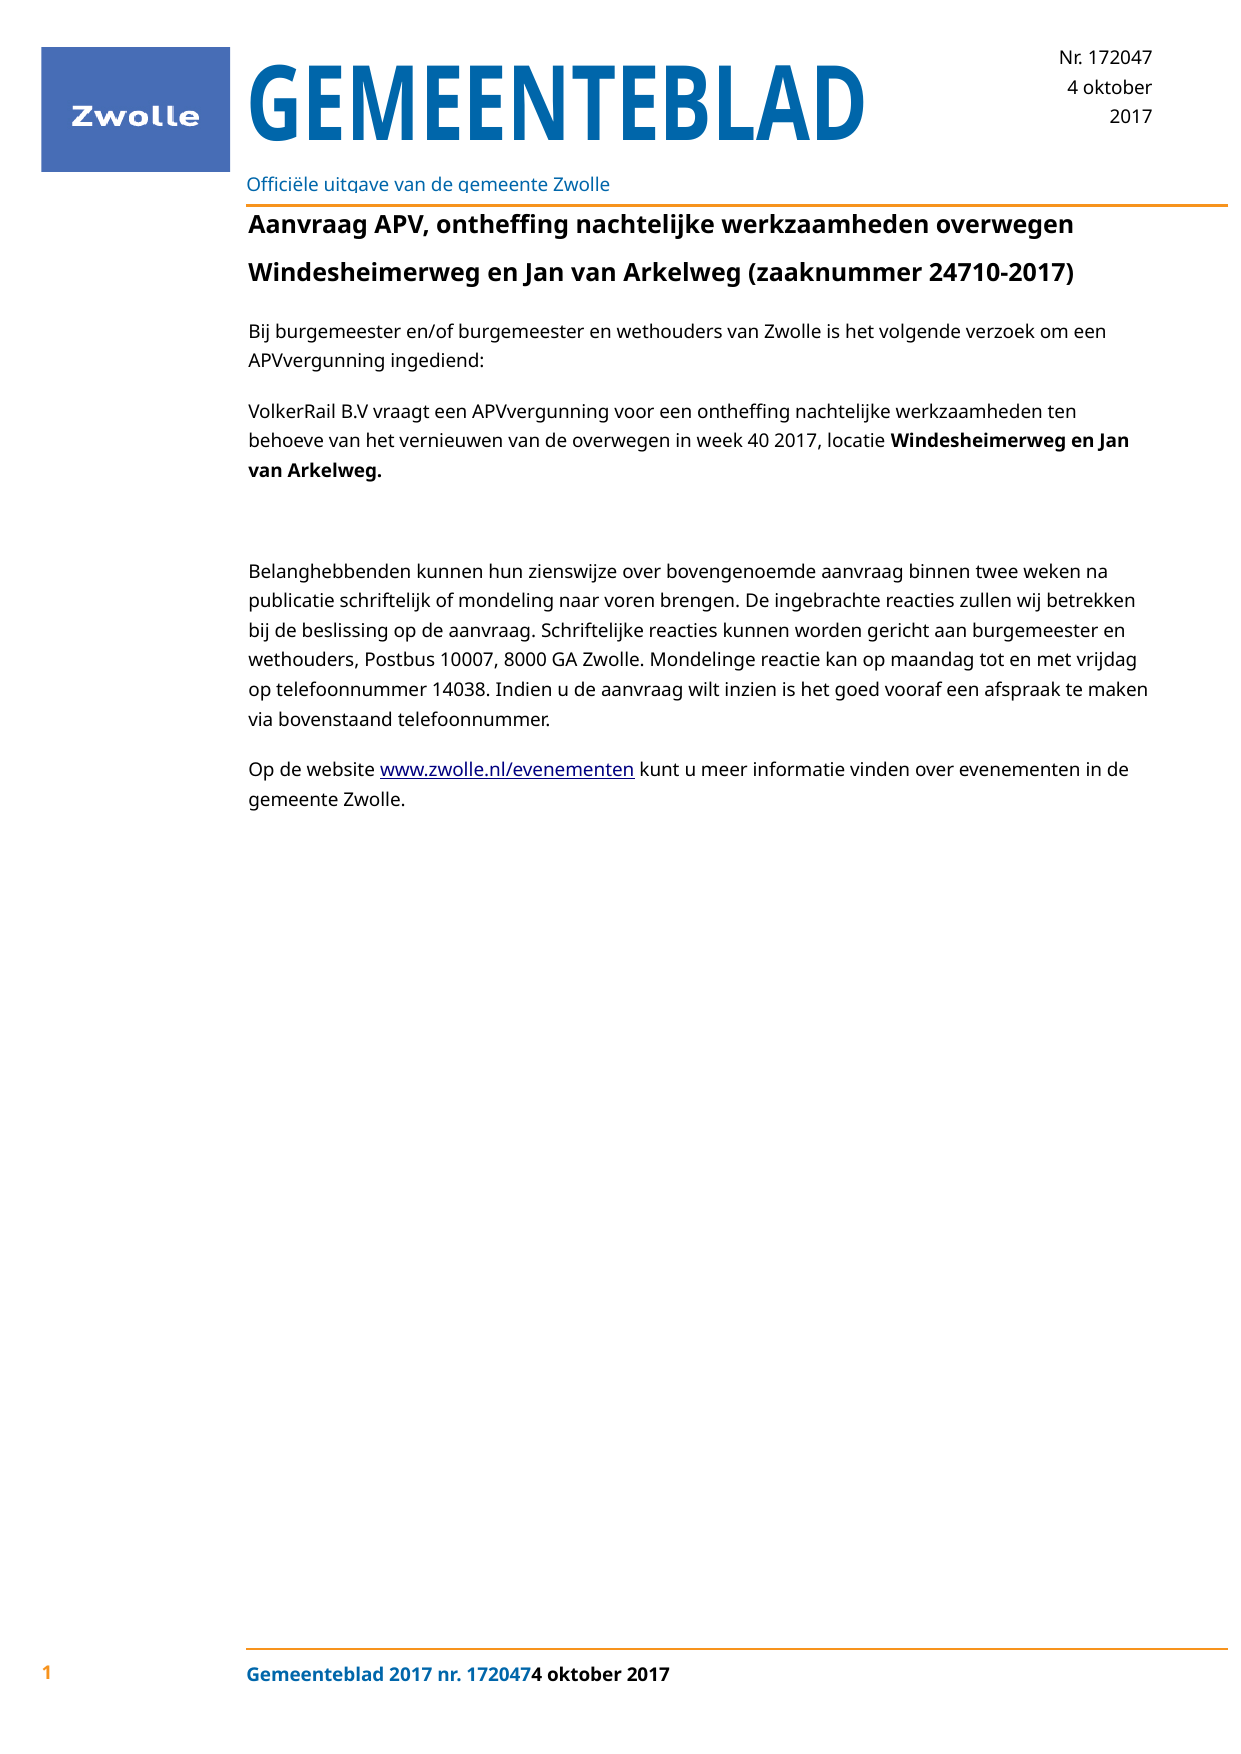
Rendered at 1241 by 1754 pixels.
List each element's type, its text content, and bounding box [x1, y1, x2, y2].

text Op de website www.zwolle.nl/evenementen kunt u meer informatie vinden over evenementen in de gemeente Zwolle. [248, 756, 1152, 812]
picture [41, 47, 231, 172]
text VolkerRail B.V vraagt een APVvergunning voor een ontheffing nachtelijke werkzaamheden ten behoeve van het vernieuwen van de overwegen in week 40 2017, locatie Windesheimerweg en Jan van Arkelweg. [248, 398, 1152, 483]
text Aanvraag APV, ontheffing nachtelijke werkzaamheden overwegen Windesheimerweg en Jan van Arkelweg (zaaknummer 24710-2017) [248, 207, 1152, 288]
text Bij burgemeester en/of burgemeester en wethouders van Zwolle is het volgende verzoek om een APVvergunning ingediend: [248, 318, 1152, 373]
text Belanghebbenden kunnen hun zienswijze over bovengenoemde aanvraag binnen twee weken na publicatie schriftelijk of mondeling naar voren brengen. De ingebrachte reacties zullen wij betrekken bij de beslissing op de aanvraag. Schriftelijke reacties kunnen worden gericht aan burgemeester en wethouders, Postbus 10007, 8000 GA Zwolle. Mondelinge reactie kan op maandag tot en met vrijdag op telefoonnummer 14038. Indien u de aanvraag wilt inzien is het goed vooraf een afspraak te maken via bovenstaand telefoonnummer. [248, 558, 1152, 732]
